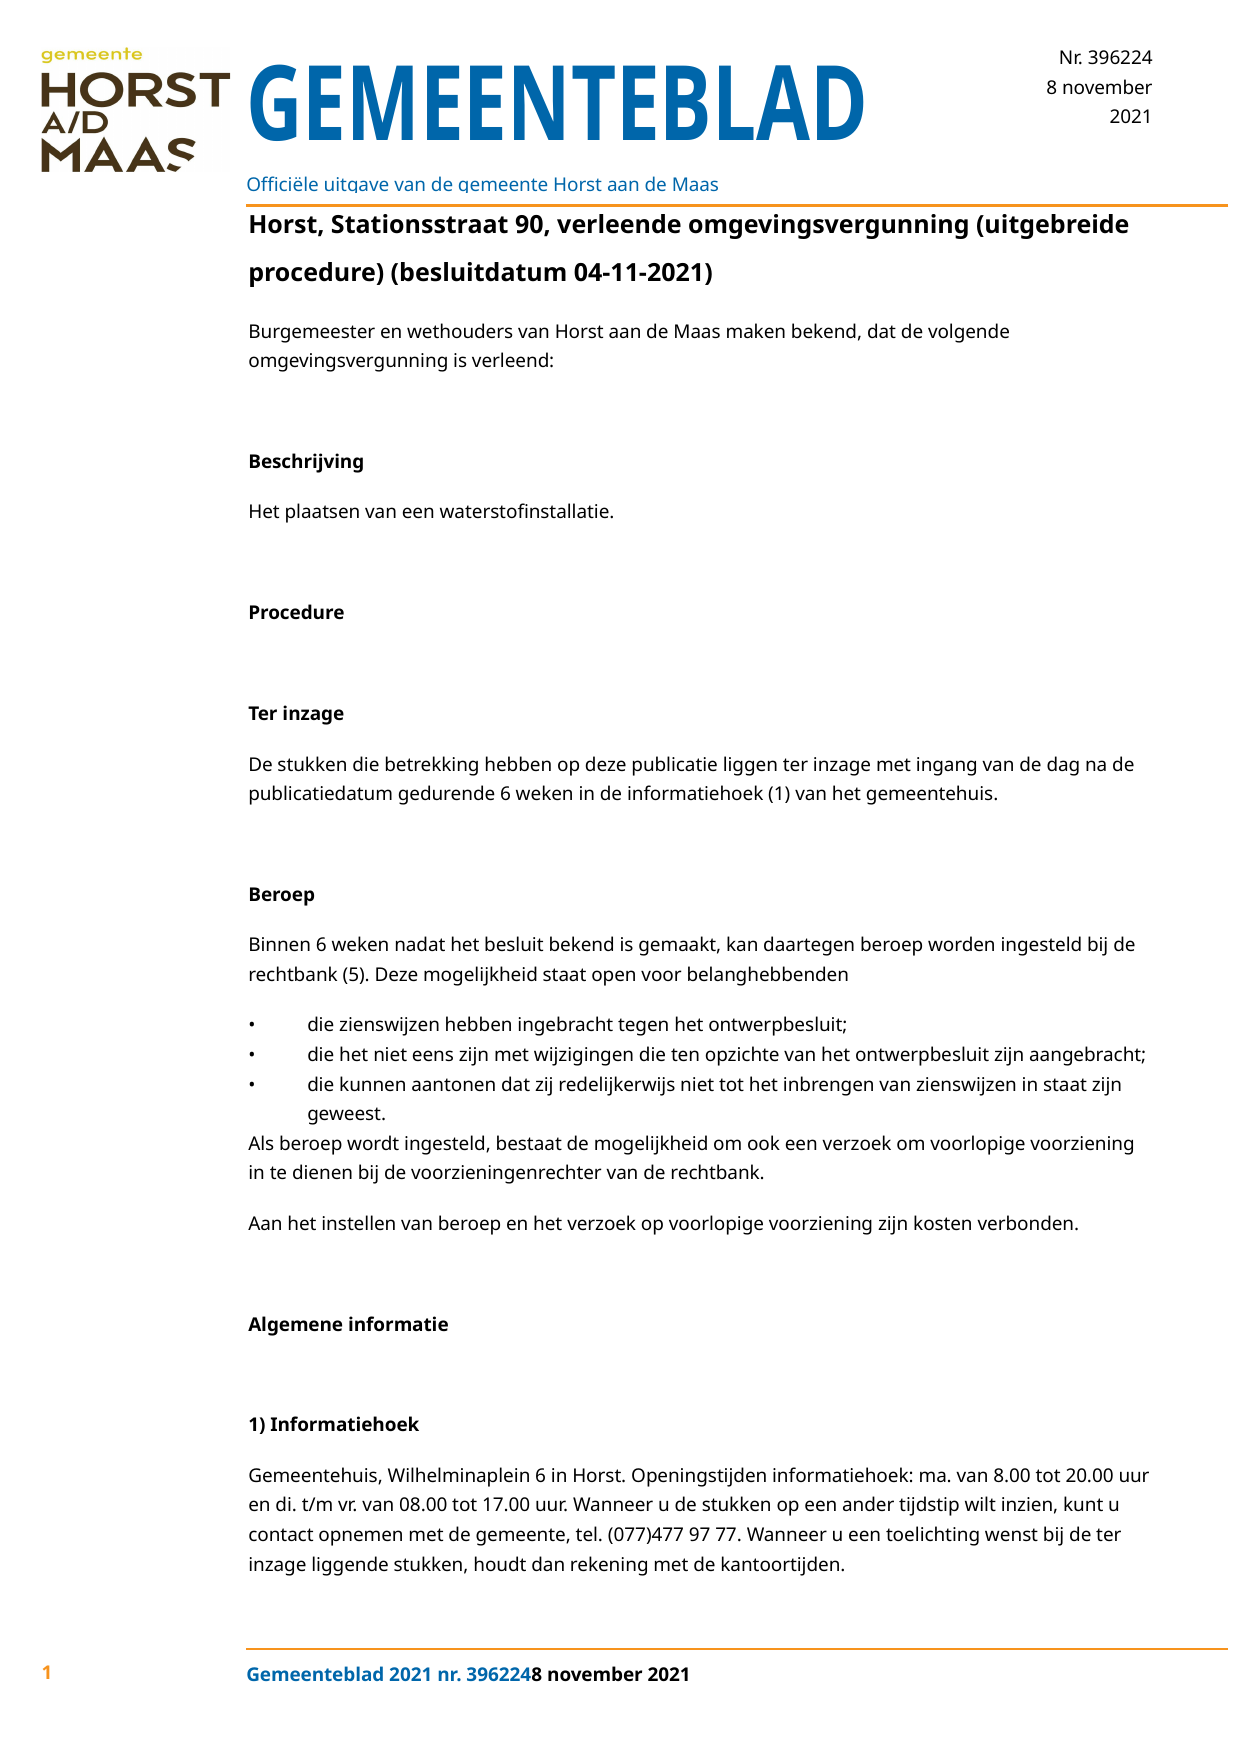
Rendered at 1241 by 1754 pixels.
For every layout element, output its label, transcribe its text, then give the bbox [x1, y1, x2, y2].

text Beroep [248, 881, 1152, 907]
text 1) Informatiehoek [248, 1412, 1152, 1437]
list die kunnen aantonen dat zij redelijkerwijs niet tot het inbrengen van zienswijzen in staat zijn geweest. [248, 1071, 1152, 1126]
text Het plaatsen van een waterstofinstallatie. [248, 499, 1152, 524]
text Binnen 6 weken nadat het besluit bekend is gemaakt, kan daartegen beroep worden ingesteld bij de rechtbank (5). Deze mogelijkheid staat open voor belanghebbenden [248, 932, 1152, 987]
text Gemeentehuis, Wilhelminaplein 6 in Horst. Openingstijden informatiehoek: ma. van 8.00 tot 20.00 uur en di. t/m vr. van 08.00 tot 17.00 uur. Wanneer u de stukken op een ander tijdstip wilt inzien, kunt u contact opnemen met de gemeente, tel. (077)477 97 77. Wanneer u een toelichting wenst bij de ter inzage liggende stukken, houdt dan rekening met de kantoortijden. [248, 1462, 1152, 1577]
text Algemene informatie [248, 1311, 1152, 1337]
text Horst, Stationsstraat 90, verleende omgevingsvergunning (uitgebreide procedure) (besluitdatum 04-11-2021) [248, 207, 1152, 288]
list die het niet eens zijn met wijzigingen die ten opzichte van het ontwerpbesluit zijn aangebracht; [248, 1041, 1152, 1067]
text Beschrijving [248, 448, 1152, 474]
text Aan het instellen van beroep en het verzoek op voorlopige voorziening zijn kosten verbonden. [248, 1210, 1152, 1236]
list die zienswijzen hebben ingebracht tegen het ontwerpbesluit; [248, 1012, 1152, 1037]
picture [41, 47, 231, 172]
text Burgemeester en wethouders van Horst aan de Maas maken bekend, dat de volgende omgevingsvergunning is verleend: [248, 318, 1152, 373]
text Ter inzage [248, 700, 1152, 726]
text De stukken die betrekking hebben op deze publicatie liggen ter inzage met ingang van de dag na de publicatiedatum gedurende 6 weken in de informatiehoek (1) van het gemeentehuis. [248, 751, 1152, 806]
text Als beroep wordt ingesteld, bestaat de mogelijkheid om ook een verzoek om voorlopige voorziening in te dienen bij de voorzieningenrechter van de rechtbank. [248, 1130, 1152, 1185]
text Procedure [248, 599, 1152, 625]
